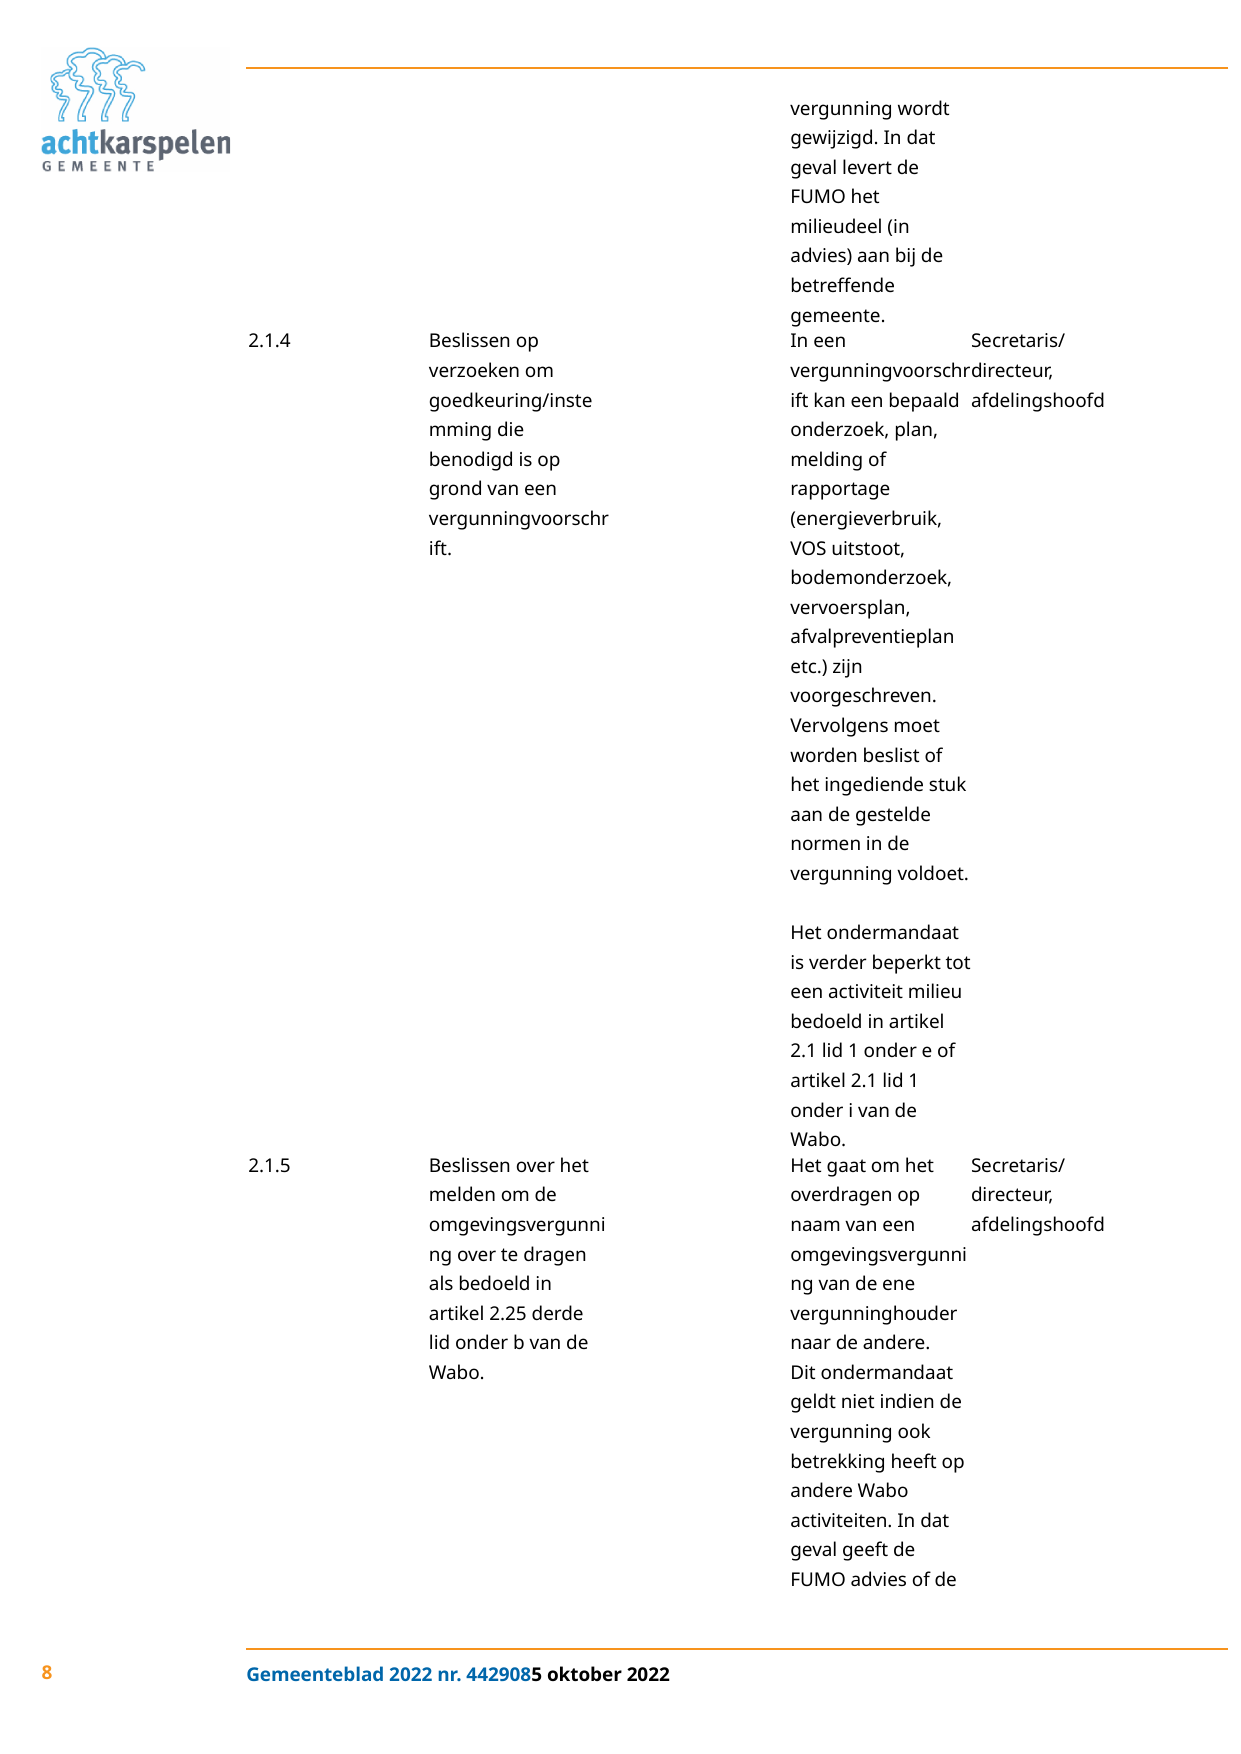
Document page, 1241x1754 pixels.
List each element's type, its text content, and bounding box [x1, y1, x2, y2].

table_cell [609, 1152, 790, 1592]
table_cell [971, 95, 1152, 328]
table_cell Secretaris/ directeur, afdelingshoofd [971, 1152, 1152, 1592]
table_cell Beslissen op verzoeken om goedkeuring/instemming die benodigd is op grond van een vergunningvoorschrift. [429, 328, 609, 1152]
table_cell [609, 95, 790, 328]
table_cell [248, 95, 429, 328]
table_cell Het gaat om het overdragen op naam van een omgevingsvergunning van de ene vergunninghouder naar de andere. Dit ondermandaat geldt niet indien de vergunning ook betrekking heeft op andere Wabo activiteiten. In dat geval geeft de FUMO advies of de [790, 1152, 971, 1592]
table_cell In een vergunningvoorschrift kan een bepaald onderzoek, plan, melding of rapportage (energieverbruik, VOS uitstoot, bodemonderzoek, vervoersplan, afvalpreventieplan etc.) zijn voorgeschreven. Vervolgens moet worden beslist of het ingediende stuk aan de gestelde normen in de vergunning voldoet. Het ondermandaat is verder beperkt tot een activiteit milieu bedoeld in artikel 2.1 lid 1 onder e of artikel 2.1 lid 1 onder i van de Wabo. [790, 328, 971, 1152]
picture [41, 47, 231, 172]
table_cell 2.1.5 [248, 1152, 429, 1592]
table_cell Beslissen over het melden om de omgevingsvergunning over te dragen als bedoeld in artikel 2.25 derde lid onder b van de Wabo. [429, 1152, 609, 1592]
table_cell [429, 95, 609, 328]
table_cell [609, 328, 790, 1152]
table_cell vergunning wordt gewijzigd. In dat geval levert de FUMO het milieudeel (in advies) aan bij de betreffende gemeente. [790, 95, 971, 328]
table_cell 2.1.4 [248, 328, 429, 1152]
table_cell Secretaris/ directeur, afdelingshoofd [971, 328, 1152, 1152]
